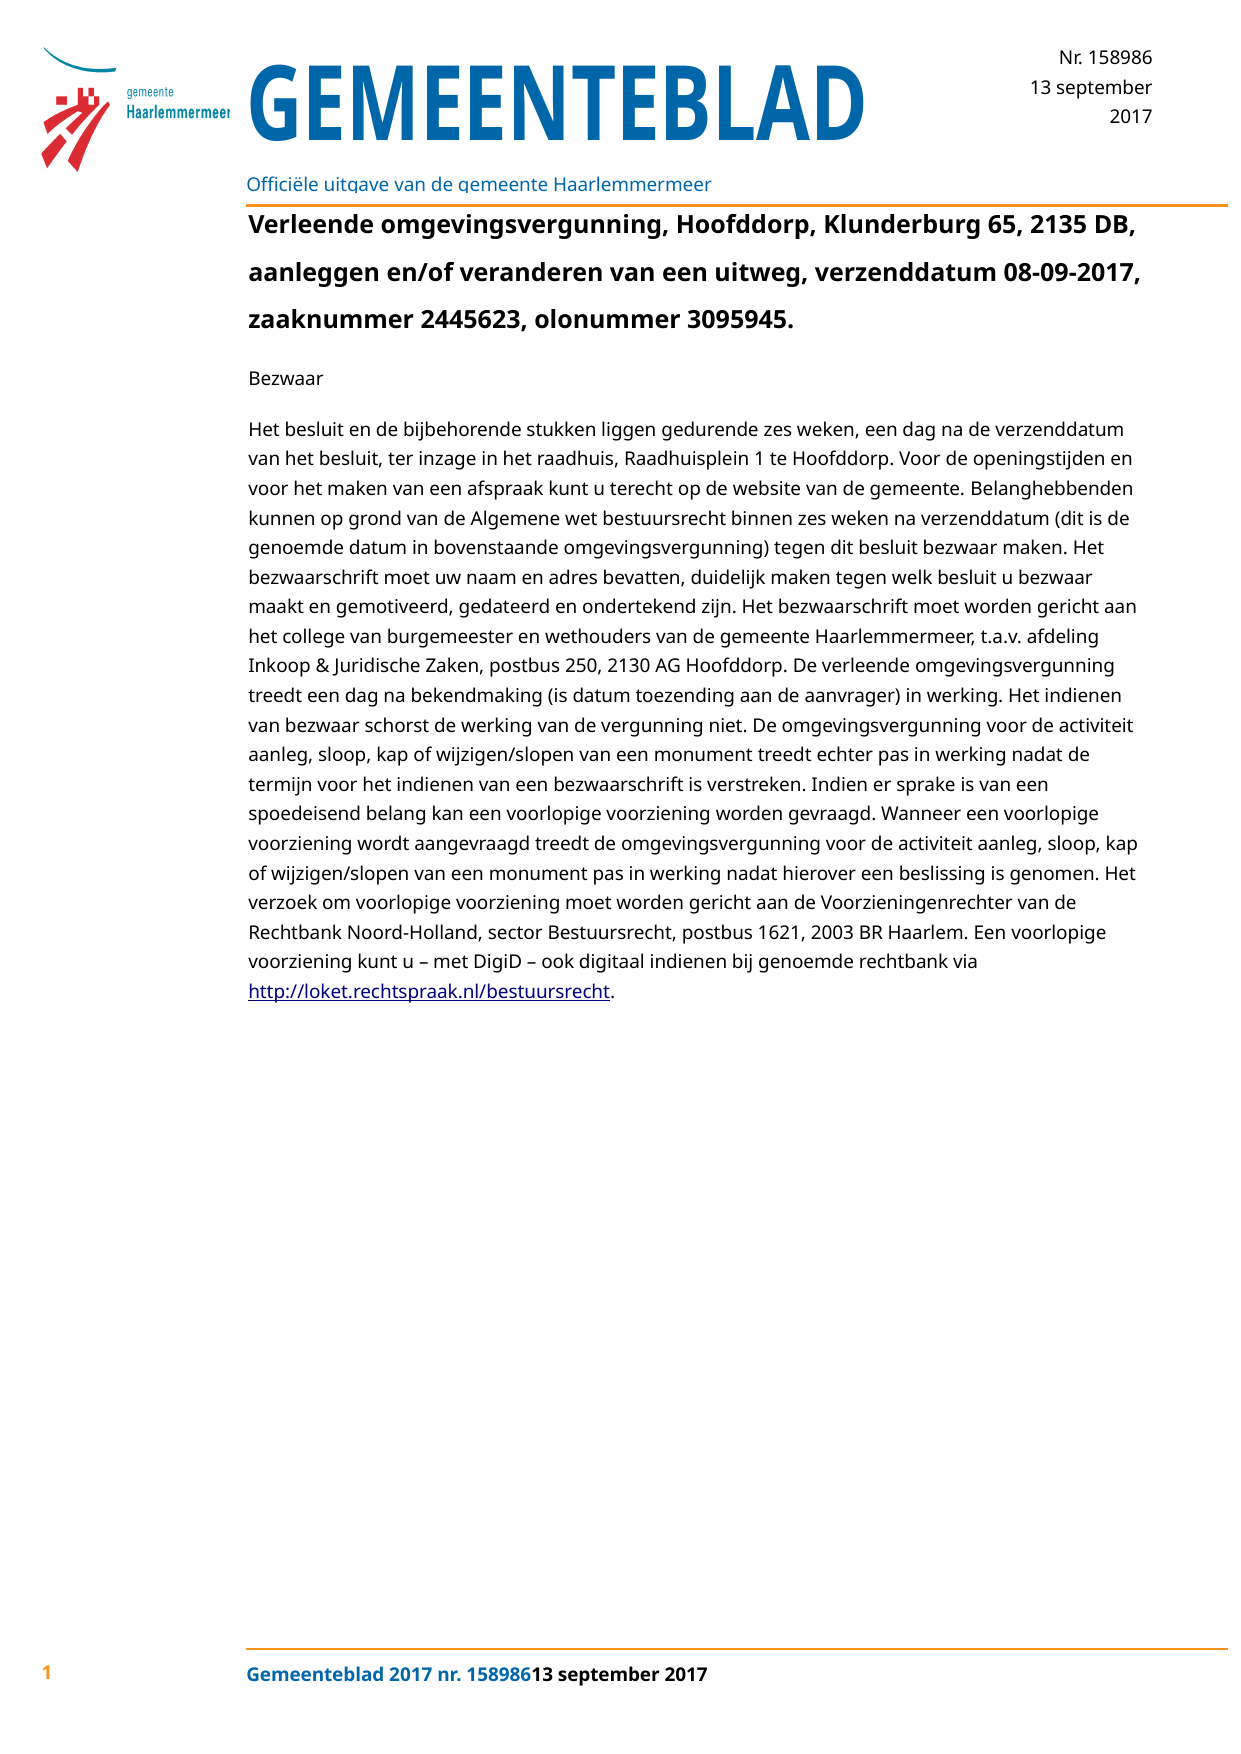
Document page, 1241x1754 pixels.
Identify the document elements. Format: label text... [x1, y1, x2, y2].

picture [41, 47, 231, 172]
text Verleende omgevingsvergunning, Hoofddorp, Klunderburg 65, 2135 DB, aanleggen en/of veranderen van een uitweg, verzenddatum 08-09-2017, zaaknummer 2445623, olonummer 3095945. [248, 207, 1152, 336]
text Het besluit en de bijbehorende stukken liggen gedurende zes weken, een dag na de verzenddatum van het besluit, ter inzage in het raadhuis, Raadhuisplein 1 te Hoofddorp. Voor de openingstijden en voor het maken van een afspraak kunt u terecht op de website van de gemeente. Belanghebbenden kunnen op grond van de Algemene wet bestuursrecht binnen zes weken na verzenddatum (dit is de genoemde datum in bovenstaande omgevingsvergunning) tegen dit besluit bezwaar maken. Het bezwaarschrift moet uw naam en adres bevatten, duidelijk maken tegen welk besluit u bezwaar maakt en gemotiveerd, gedateerd en ondertekend zijn. Het bezwaarschrift moet worden gericht aan het college van burgemeester en wethouders van de gemeente Haarlemmermeer, t.a.v. afdeling Inkoop & Juridische Zaken, postbus 250, 2130 AG Hoofddorp. De verleende omgevingsvergunning treedt een dag na bekendmaking (is datum toezending aan de aanvrager) in werking. Het indienen van bezwaar schorst de werking van de vergunning niet. De omgevingsvergunning voor de activiteit aanleg, sloop, kap of wijzigen/slopen van een monument treedt echter pas in werking nadat de termijn voor het indienen van een bezwaarschrift is verstreken. Indien er sprake is van een spoedeisend belang kan een voorlopige voorziening worden gevraagd. Wanneer een voorlopige voorziening wordt aangevraagd treedt de omgevingsvergunning voor de activiteit aanleg, sloop, kap of wijzigen/slopen van een monument pas in werking nadat hierover een beslissing is genomen. Het verzoek om voorlopige voorziening moet worden gericht aan de Voorzieningenrechter van de Rechtbank Noord-Holland, sector Bestuursrecht, postbus 1621, 2003 BR Haarlem. Een voorlopige voorziening kunt u – met DigiD – ook digitaal indienen bij genoemde rechtbank via http://loket.rechtspraak.nl/bestuursrecht. [248, 416, 1152, 1004]
text Bezwaar [248, 366, 1152, 391]
